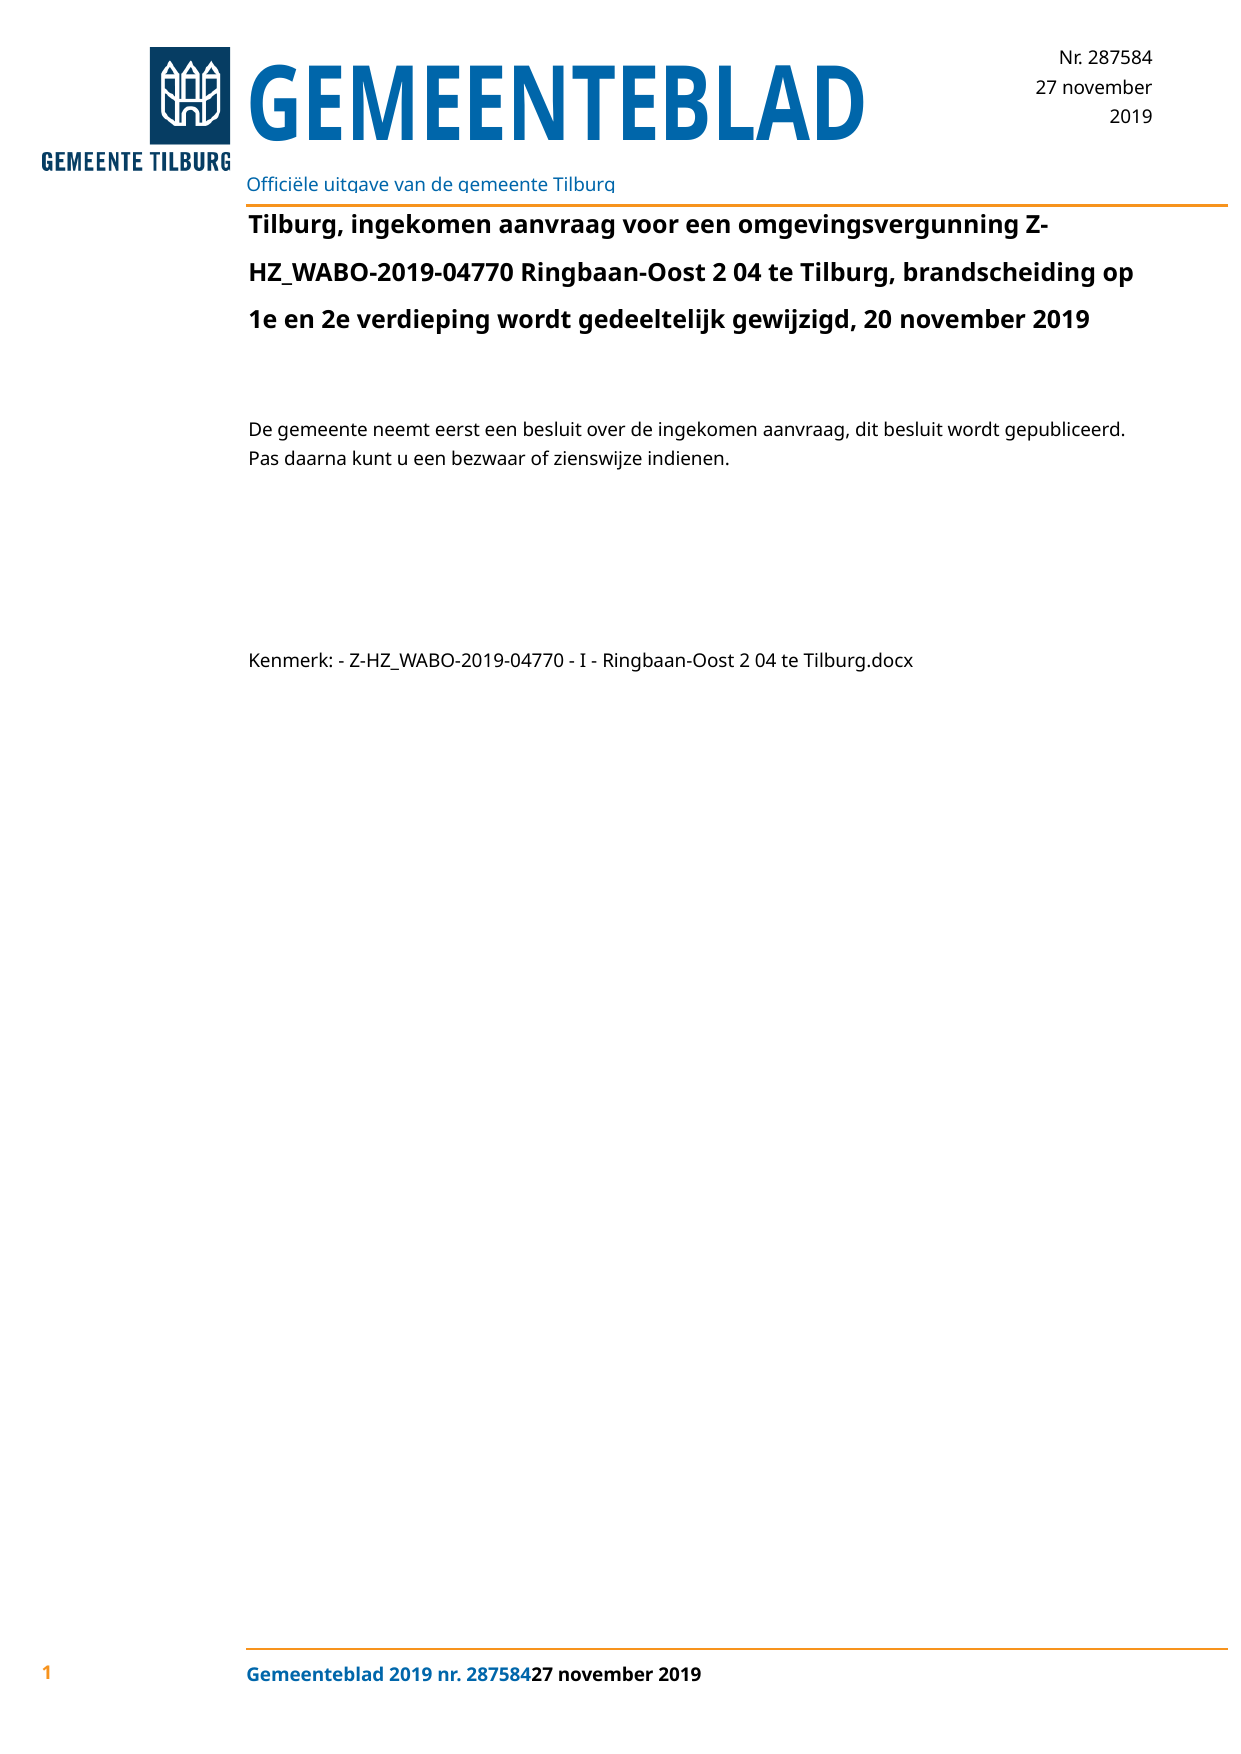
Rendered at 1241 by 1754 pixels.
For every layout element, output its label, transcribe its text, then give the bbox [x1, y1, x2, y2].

text Kenmerk: - Z-HZ_WABO-2019-04770 - I - Ringbaan-Oost 2 04 te Tilburg.docx [248, 647, 1152, 673]
text Tilburg, ingekomen aanvraag voor een omgevingsvergunning Z-HZ_WABO-2019-04770 Ringbaan-Oost 2 04 te Tilburg, brandscheiding op 1e en 2e verdieping wordt gedeeltelijk gewijzigd, 20 november 2019 [248, 207, 1152, 336]
text De gemeente neemt eerst een besluit over de ingekomen aanvraag, dit besluit wordt gepubliceerd. Pas daarna kunt u een bezwaar of zienswijze indienen. [248, 416, 1152, 471]
picture [41, 47, 231, 172]
